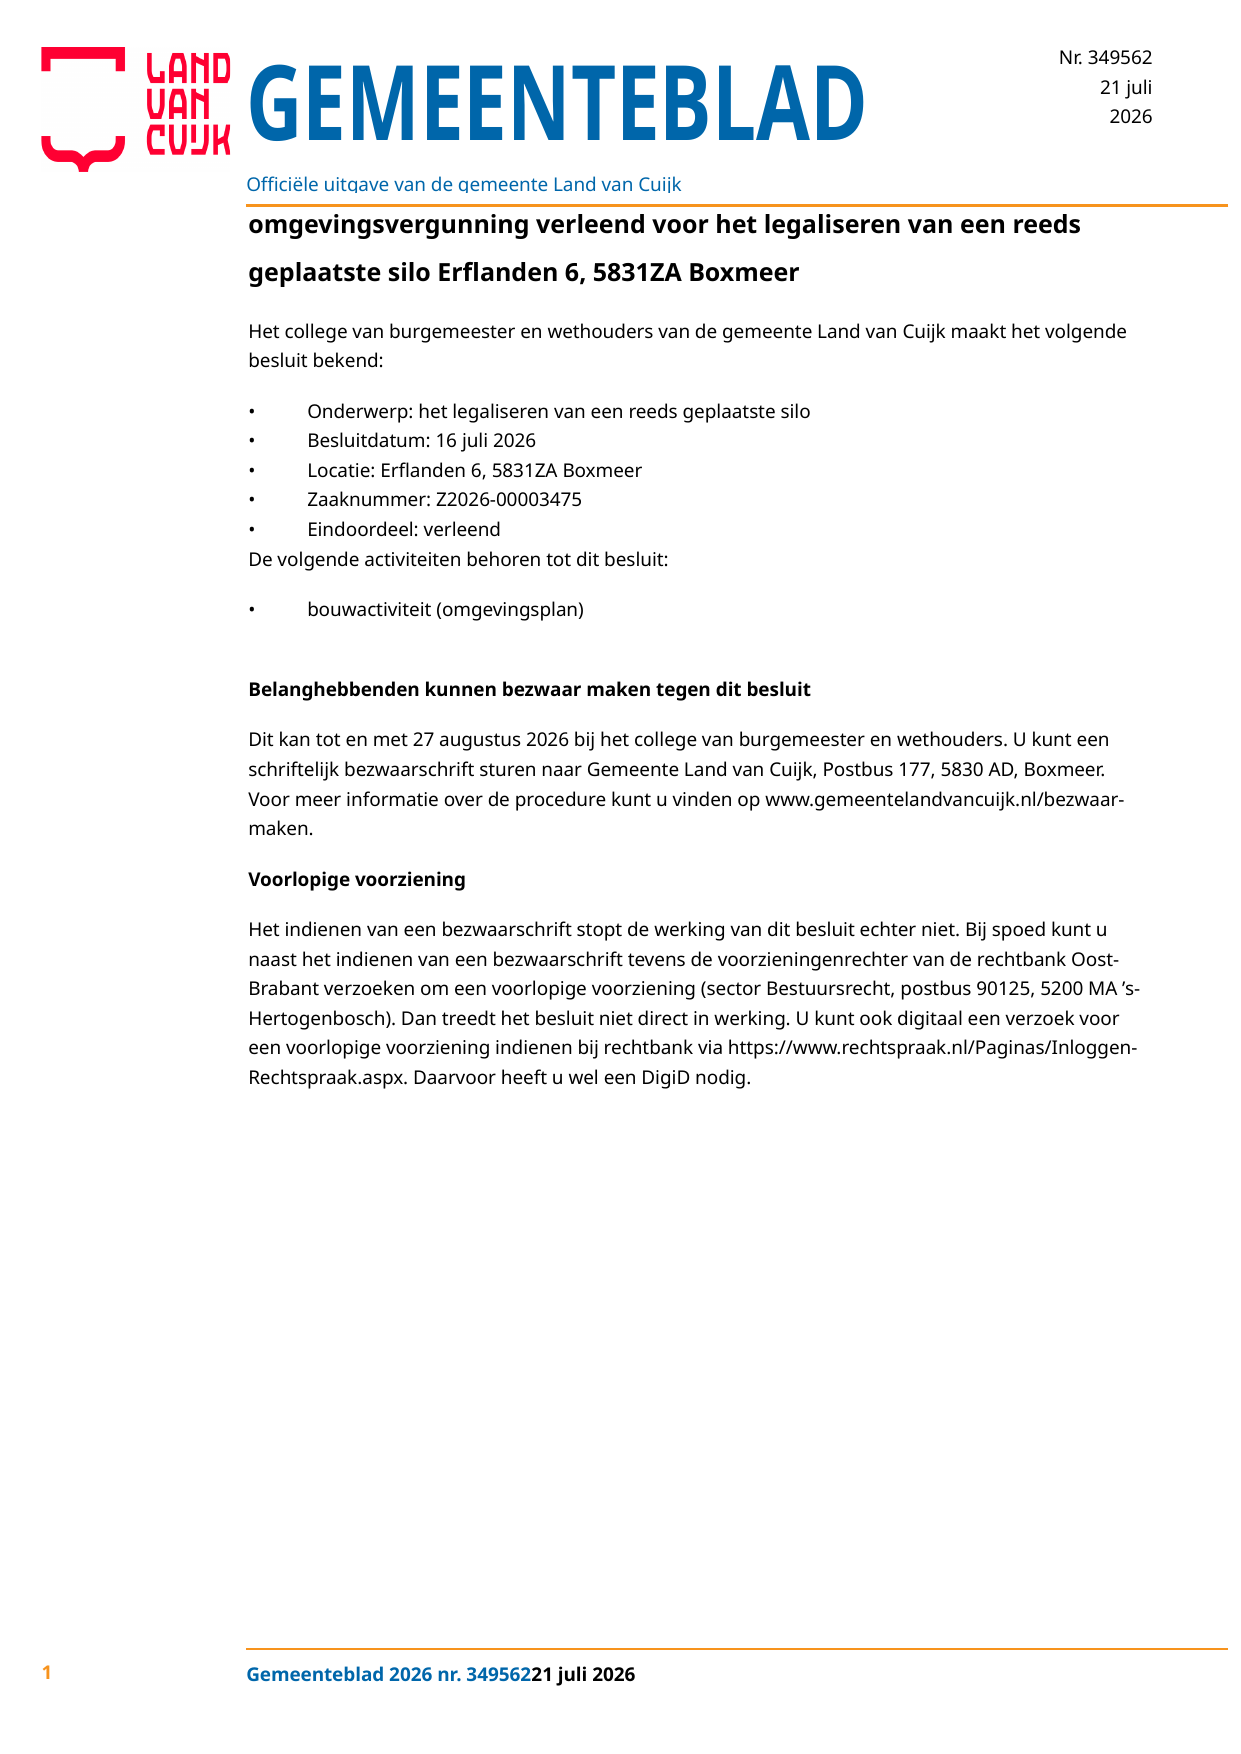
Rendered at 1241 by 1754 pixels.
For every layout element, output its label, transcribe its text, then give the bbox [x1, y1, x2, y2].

text Belanghebbenden kunnen bezwaar maken tegen dit besluit [248, 676, 1152, 702]
list bouwactiviteit (omgevingsplan) [248, 596, 1152, 622]
list Zaaknummer: Z2026-00003475 [248, 487, 1152, 512]
text Het college van burgemeester en wethouders van de gemeente Land van Cuijk maakt het volgende besluit bekend: [248, 318, 1152, 373]
picture [41, 47, 231, 172]
text De volgende activiteiten behoren tot dit besluit: [248, 546, 1152, 572]
text omgevingsvergunning verleend voor het legaliseren van een reeds geplaatste silo Erflanden 6, 5831ZA Boxmeer [248, 207, 1152, 288]
text Dit kan tot en met 27 augustus 2026 bij het college van burgemeester en wethouders. U kunt een schriftelijk bezwaarschrift sturen naar Gemeente Land van Cuijk, Postbus 177, 5830 AD, Boxmeer. Voor meer informatie over de procedure kunt u vinden op www.gemeentelandvancuijk.nl/bezwaar-maken. [248, 727, 1152, 841]
text Voorlopige voorziening [248, 866, 1152, 892]
list Besluitdatum: 16 juli 2026 [248, 427, 1152, 453]
list Eindoordeel: verleend [248, 516, 1152, 542]
list Locatie: Erflanden 6, 5831ZA Boxmeer [248, 457, 1152, 483]
text Het indienen van een bezwaarschrift stopt de werking van dit besluit echter niet. Bij spoed kunt u naast het indienen van een bezwaarschrift tevens de voorzieningenrechter van de rechtbank Oost-Brabant verzoeken om een voorlopige voorziening (sector Bestuursrecht, postbus 90125, 5200 MA ’s-Hertogenbosch). Dan treedt het besluit niet direct in werking. U kunt ook digitaal een verzoek voor een voorlopige voorziening indienen bij rechtbank via https://www.rechtspraak.nl/Paginas/Inloggen-Rechtspraak.aspx. Daarvoor heeft u wel een DigiD nodig. [248, 916, 1152, 1090]
list Onderwerp: het legaliseren van een reeds geplaatste silo [248, 398, 1152, 424]
